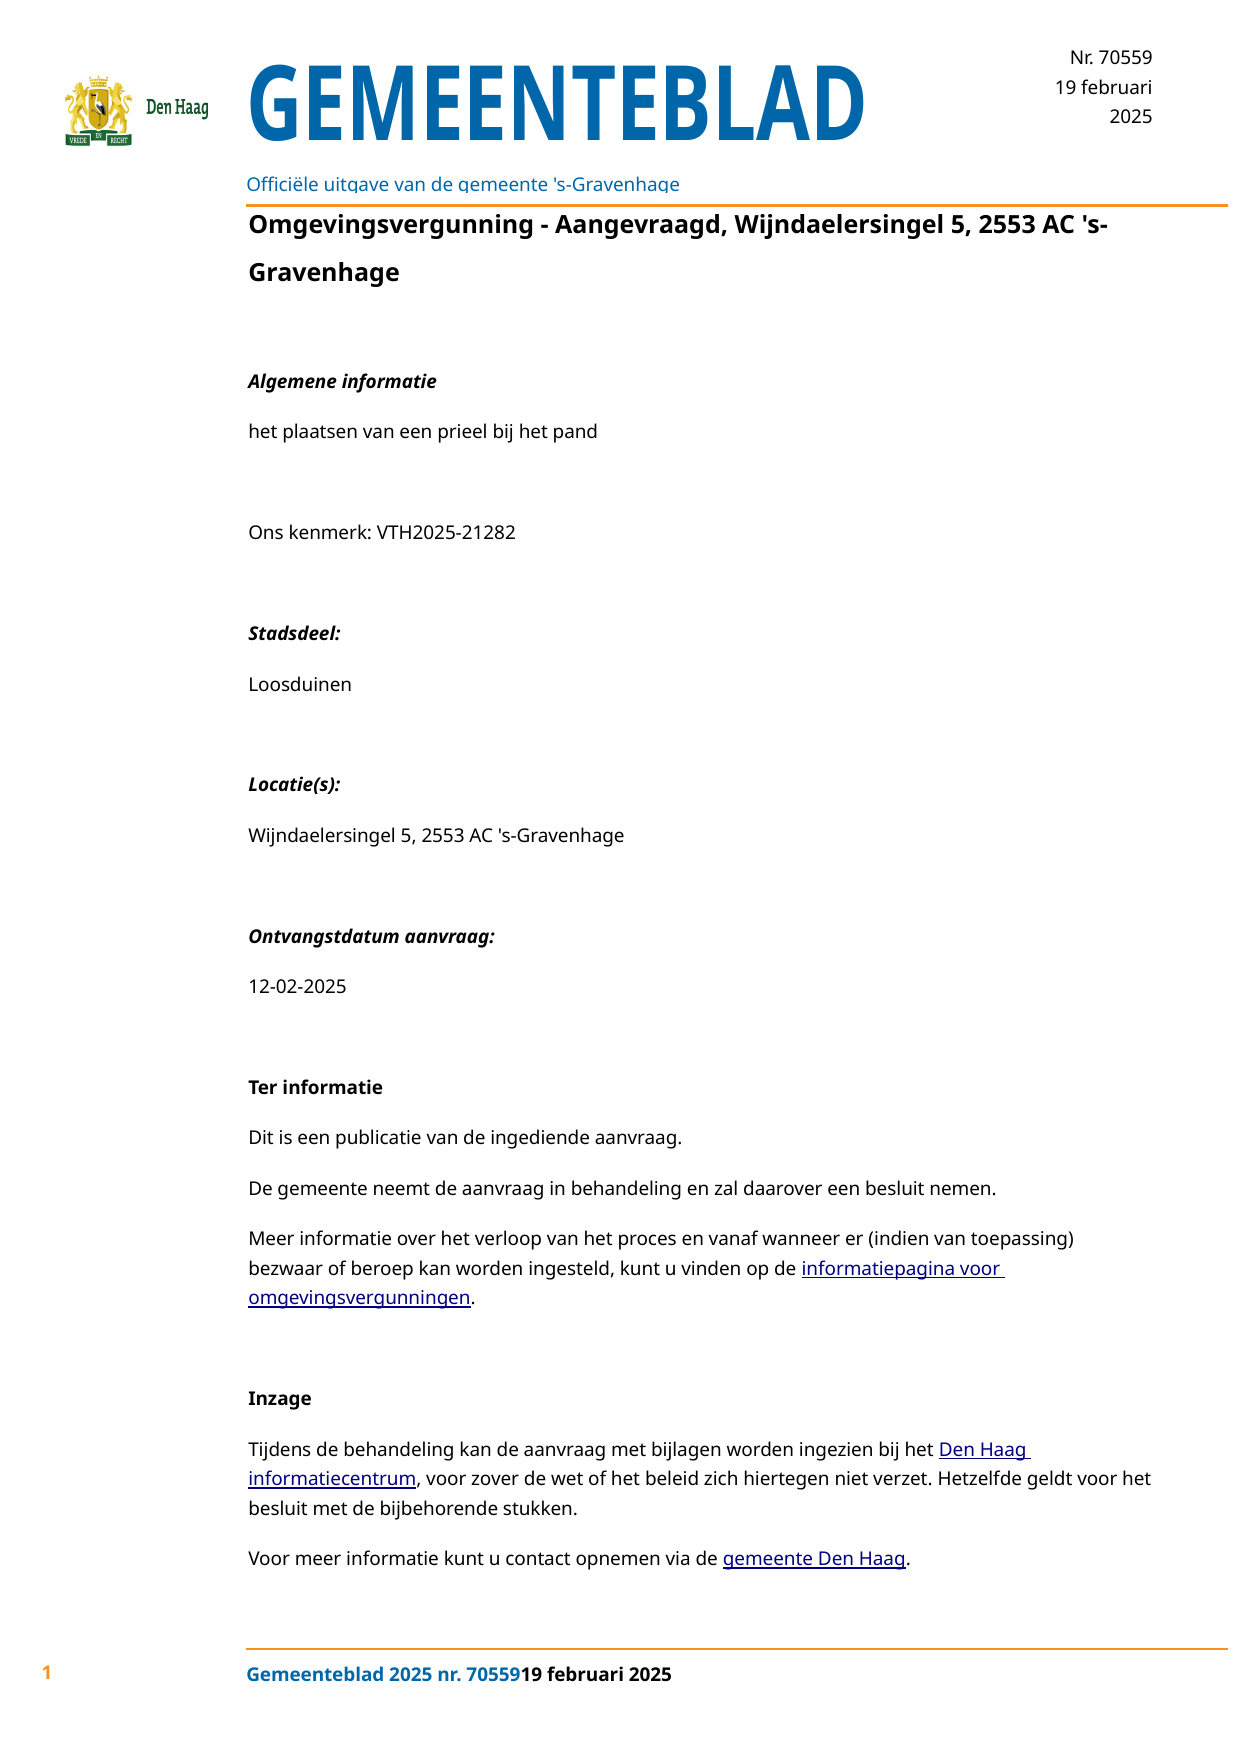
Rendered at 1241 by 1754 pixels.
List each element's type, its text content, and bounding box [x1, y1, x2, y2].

text 12-02-2025 [248, 973, 1152, 999]
text Voor meer informatie kunt u contact opnemen via de gemeente Den Haag. [248, 1545, 1152, 1571]
text Algemene informatie [248, 368, 1152, 394]
text Locatie(s): [248, 772, 1152, 797]
text Stadsdeel: [248, 620, 1152, 646]
text het plaatsen van een prieel bij het pand [248, 419, 1152, 444]
text Loosduinen [248, 671, 1152, 697]
picture [41, 47, 231, 172]
text Dit is een publicatie van de ingediende aanvraag. [248, 1124, 1152, 1150]
text Omgevingsvergunning - Aangevraagd, Wijndaelersingel 5, 2553 AC 's-Gravenhage [248, 207, 1152, 288]
text De gemeente neemt de aanvraag in behandeling en zal daarover een besluit nemen. [248, 1175, 1152, 1201]
text Ter informatie [248, 1074, 1152, 1100]
text Inzage [248, 1385, 1152, 1411]
text Ons kenmerk: VTH2025-21282 [248, 519, 1152, 545]
text Ontvangstdatum aanvraag: [248, 923, 1152, 949]
text Meer informatie over het verloop van het proces en vanaf wanneer er (indien van toepassing) bezwaar of beroep kan worden ingesteld, kunt u vinden op de informatiepagina voor omgevingsvergunningen. [248, 1225, 1152, 1310]
text Tijdens de behandeling kan de aanvraag met bijlagen worden ingezien bij het Den Haag informatiecentrum, voor zover de wet of het beleid zich hiertegen niet verzet. Hetzelfde geldt voor het besluit met de bijbehorende stukken. [248, 1436, 1152, 1521]
text Wijndaelersingel 5, 2553 AC 's-Gravenhage [248, 822, 1152, 848]
